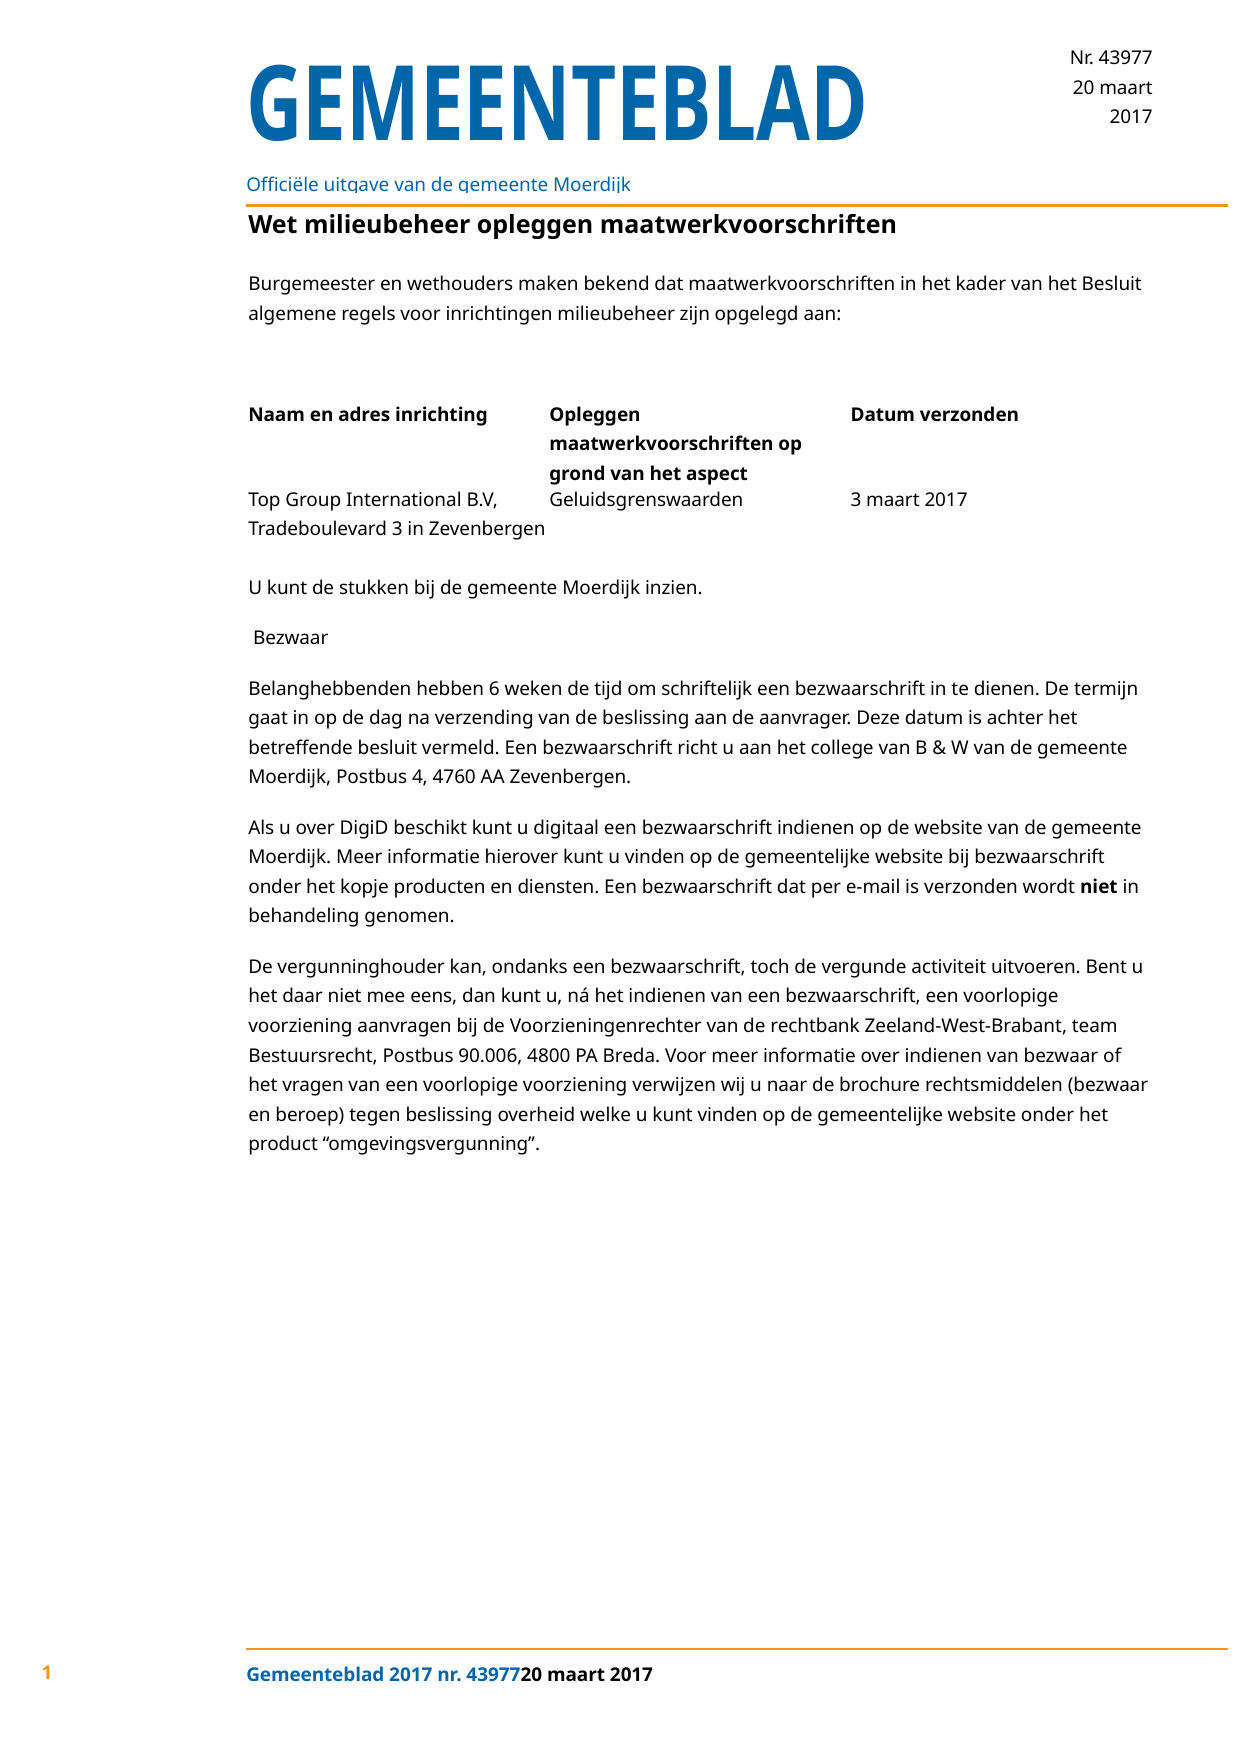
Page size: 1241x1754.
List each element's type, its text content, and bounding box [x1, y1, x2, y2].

table_cell 3 maart 2017 [850, 486, 1152, 571]
table_cell Geluidsgrenswaarden [549, 486, 850, 571]
table_header Datum verzonden [850, 401, 1152, 486]
text U kunt de stukken bij de gemeente Moerdijk inzien. [248, 574, 1152, 599]
text Belanghebbenden hebben 6 weken de tijd om schriftelijk een bezwaarschrift in te dienen. De termijn gaat in op de dag na verzending van de beslissing aan de aanvrager. Deze datum is achter het betreffende besluit vermeld. Een bezwaarschrift richt u aan het college van B & W van de gemeente Moerdijk, Postbus 4, 4760 AA Zevenbergen. [248, 675, 1152, 789]
picture [41, 47, 231, 172]
table_header Naam en adres inrichting [248, 401, 549, 486]
table_cell Top Group International B.V, Tradeboulevard 3 in Zevenbergen [248, 486, 549, 571]
text Bezwaar [248, 624, 1152, 650]
table_header Opleggen maatwerkvoorschriften op grond van het aspect [549, 401, 850, 486]
text Als u over DigiD beschikt kunt u digitaal een bezwaarschrift indienen op de website van de gemeente Moerdijk. Meer informatie hierover kunt u vinden op de gemeentelijke website bij bezwaarschrift onder het kopje producten en diensten. Een bezwaarschrift dat per e-mail is verzonden wordt niet in behandeling genomen. [248, 814, 1152, 928]
text Burgemeester en wethouders maken bekend dat maatwerkvoorschriften in het kader van het Besluit algemene regels voor inrichtingen milieubeheer zijn opgelegd aan: [248, 270, 1152, 326]
text De vergunninghouder kan, ondanks een bezwaarschrift, toch de vergunde activiteit uitvoeren. Bent u het daar niet mee eens, dan kunt u, ná het indienen van een bezwaarschrift, een voorlopige voorziening aanvragen bij de Voorzieningenrechter van de rechtbank Zeeland-West-Brabant, team Bestuursrecht, Postbus 90.006, 4800 PA Breda. Voor meer informatie over indienen van bezwaar of het vragen van een voorlopige voorziening verwijzen wij u naar de brochure rechtsmiddelen (bezwaar en beroep) tegen beslissing overheid welke u kunt vinden op de gemeentelijke website onder het product “omgevingsvergunning”. [248, 953, 1152, 1156]
text Wet milieubeheer opleggen maatwerkvoorschriften [248, 207, 1152, 241]
